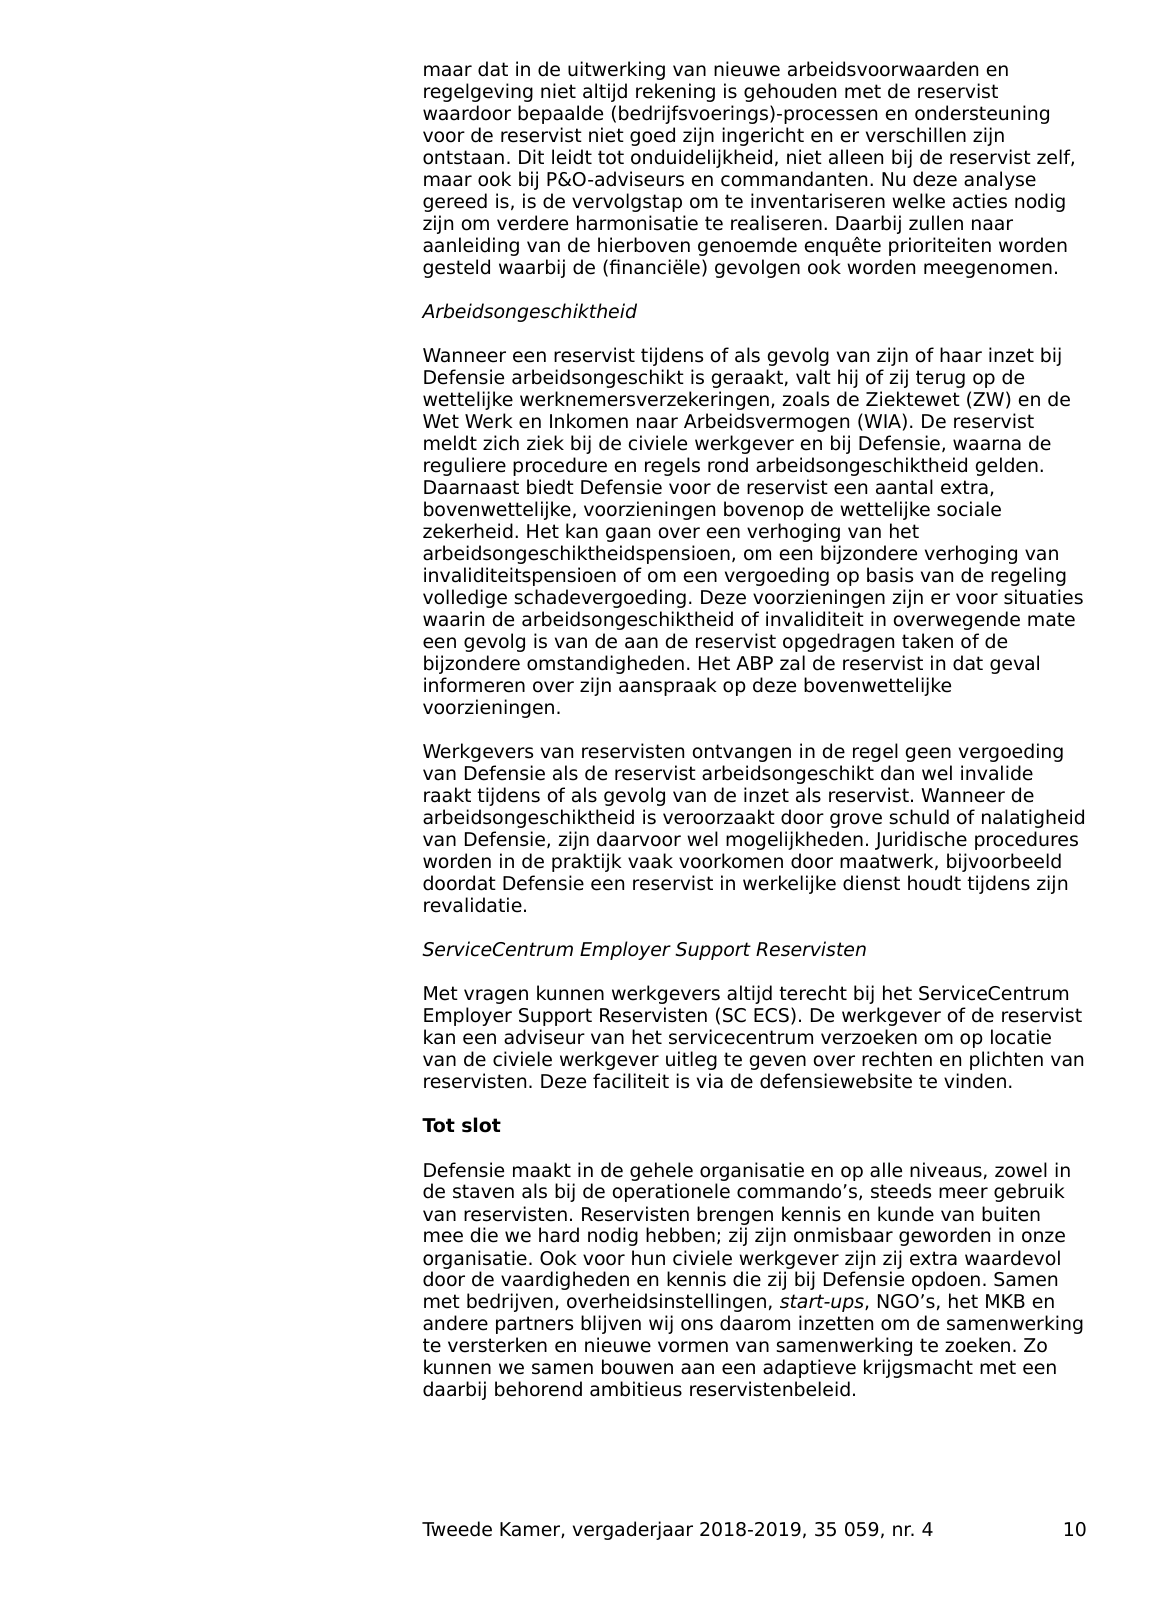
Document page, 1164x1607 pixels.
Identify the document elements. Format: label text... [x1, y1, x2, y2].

text Met vragen kunnen werkgevers altijd terecht bij het ServiceCentrum Employer Support Reservisten (SC ECS). De werkgever of de reservist kan een adviseur van het servicecentrum verzoeken om op locatie van de civiele werkgever uitleg te geven over rechten en plichten van reservisten. Deze faciliteit is via de defensiewebsite te vinden. [422, 983, 1087, 1093]
text Werkgevers van reservisten ontvangen in de regel geen vergoeding van Defensie als de reservist arbeidsongeschikt dan wel invalide raakt tijdens of als gevolg van de inzet als reservist. Wanneer de arbeidsongeschiktheid is veroorzaakt door grove schuld of nalatigheid van Defensie, zijn daarvoor wel mogelijkheden. Juridische procedures worden in de praktijk vaak voorkomen door maatwerk, bijvoorbeeld doordat Defensie een reservist in werkelijke dienst houdt tijdens zijn revalidatie. [422, 741, 1087, 917]
subtitle Tot slot [422, 1115, 1087, 1137]
subtitle Arbeidsongeschiktheid [422, 301, 1087, 323]
text Wanneer een reservist tijdens of als gevolg van zijn of haar inzet bij Defensie arbeidsongeschikt is geraakt, valt hij of zij terug op de wettelijke werknemersverzekeringen, zoals de Ziektewet (ZW) en de Wet Werk en Inkomen naar Arbeidsvermogen (WIA). De reservist meldt zich ziek bij de civiele werkgever en bij Defensie, waarna de reguliere procedure en regels rond arbeidsongeschiktheid gelden. Daarnaast biedt Defensie voor de reservist een aantal extra, bovenwettelijke, voorzieningen bovenop de wettelijke sociale zekerheid. Het kan gaan over een verhoging van het arbeidsongeschiktheidspensioen, om een bijzondere verhoging van invaliditeitspensioen of om een vergoeding op basis van de regeling volledige schadevergoeding. Deze voorzieningen zijn er voor situaties waarin de arbeidsongeschiktheid of invaliditeit in overwegende mate een gevolg is van de aan de reservist opgedragen taken of de bijzondere omstandigheden. Het ABP zal de reservist in dat geval informeren over zijn aanspraak op deze bovenwettelijke voorzieningen. [422, 345, 1087, 719]
subtitle ServiceCentrum Employer Support Reservisten [422, 939, 1087, 961]
text Defensie maakt in de gehele organisatie en op alle niveaus, zowel in de staven als bij de operationele commando’s, steeds meer gebruik van reservisten. Reservisten brengen kennis en kunde van buiten mee die we hard nodig hebben; zij zijn onmisbaar geworden in onze organisatie. Ook voor hun civiele werkgever zijn zij extra waardevol door de vaardigheden en kennis die zij bij Defensie opdoen. Samen met bedrijven, overheidsinstellingen, start-ups, NGO’s, het MKB en andere partners blijven wij ons daarom inzetten om de samenwerking te versterken en nieuwe vormen van samenwerking te zoeken. Zo kunnen we samen bouwen aan een adaptieve krijgsmacht met een daarbij behorend ambitieus reservistenbeleid. [422, 1159, 1087, 1401]
text maar dat in de uitwerking van nieuwe arbeidsvoorwaarden en regelgeving niet altijd rekening is gehouden met de reservist waardoor bepaalde (bedrijfsvoerings)-processen en ondersteuning voor de reservist niet goed zijn ingericht en er verschillen zijn ontstaan. Dit leidt tot onduidelijkheid, niet alleen bij de reservist zelf, maar ook bij P&O-adviseurs en commandanten. Nu deze analyse gereed is, is de vervolgstap om te inventariseren welke acties nodig zijn om verdere harmonisatie te realiseren. Daarbij zullen naar aanleiding van de hierboven genoemde enquête prioriteiten worden gesteld waarbij de (financiële) gevolgen ook worden meegenomen. [422, 59, 1087, 279]
